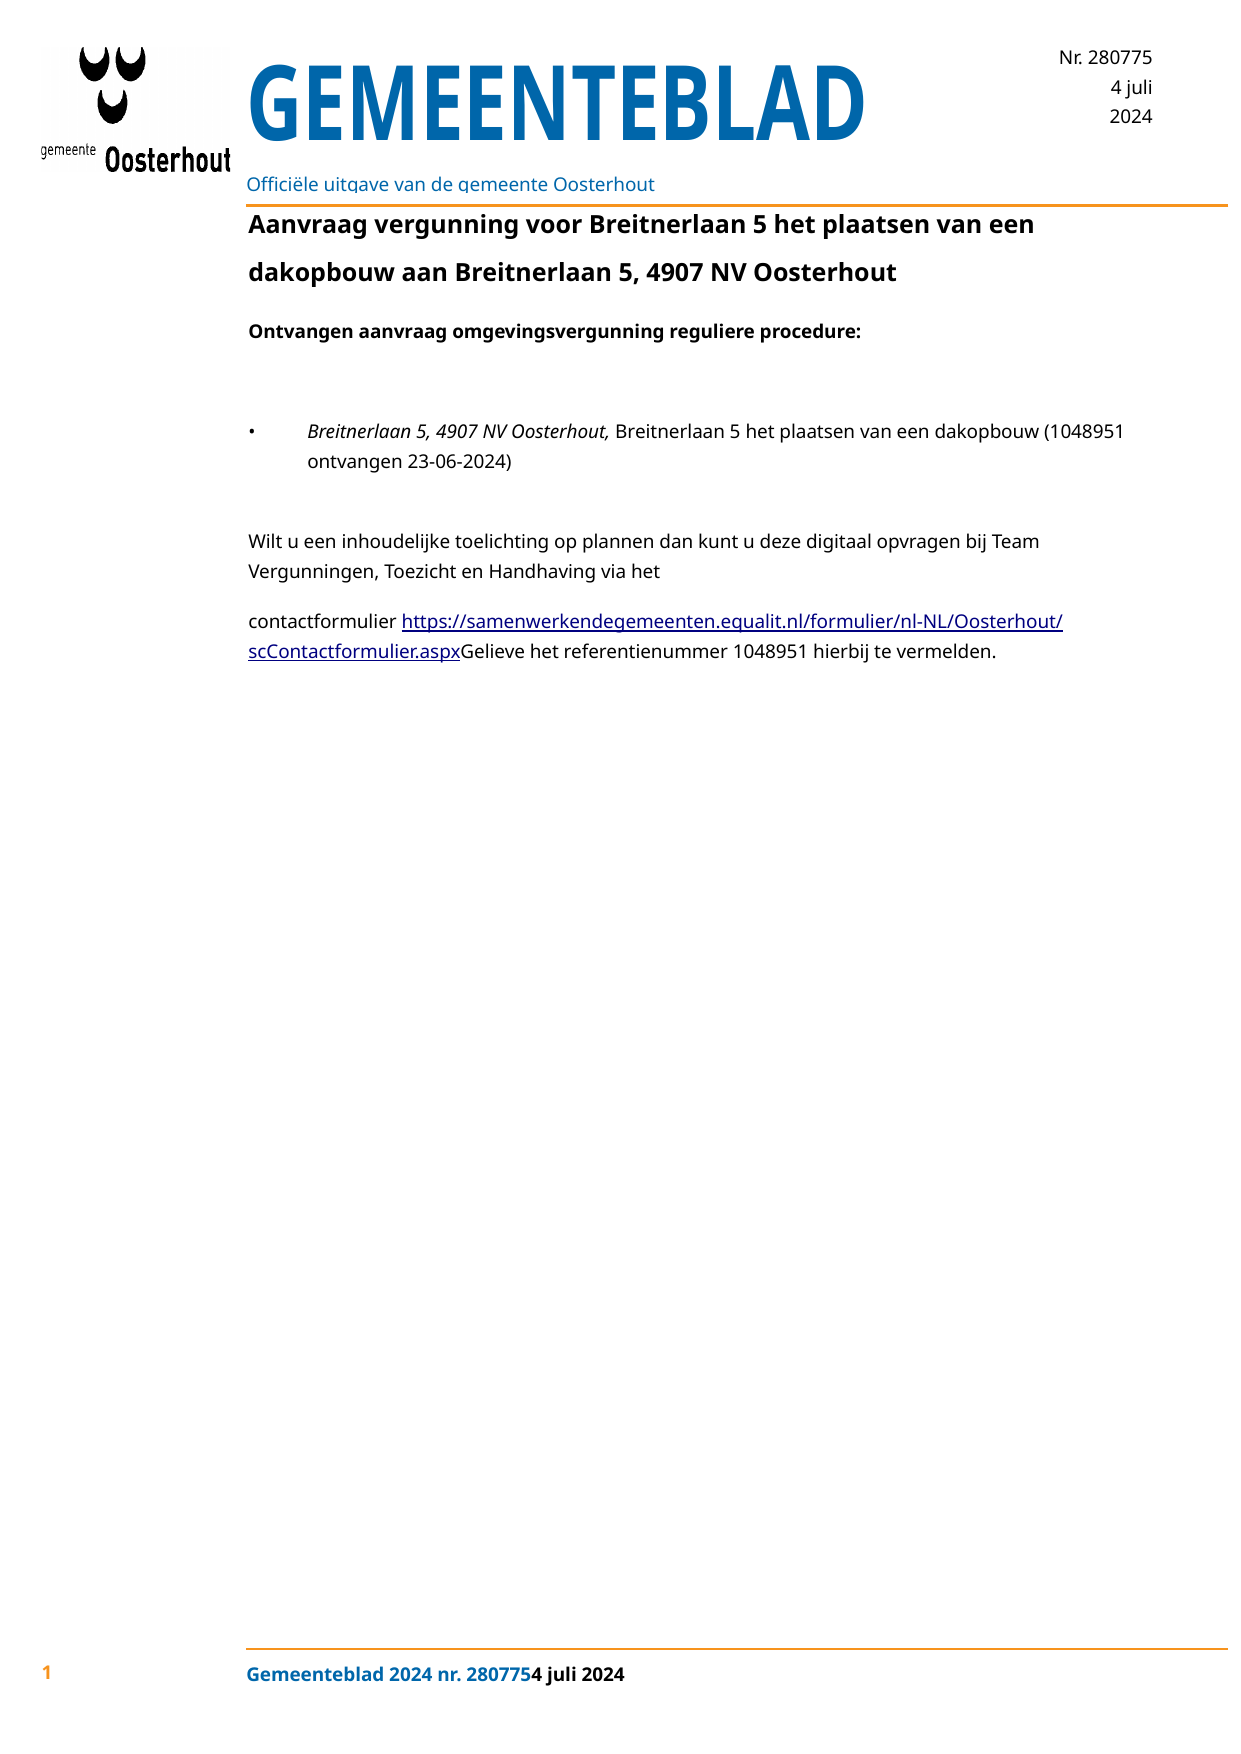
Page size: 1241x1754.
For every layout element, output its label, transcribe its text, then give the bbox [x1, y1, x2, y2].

text Aanvraag vergunning voor Breitnerlaan 5 het plaatsen van een dakopbouw aan Breitnerlaan 5, 4907 NV Oosterhout [248, 207, 1152, 288]
list Breitnerlaan 5, 4907 NV Oosterhout, Breitnerlaan 5 het plaatsen van een dakopbouw (1048951 ontvangen 23-06-2024) [248, 419, 1152, 474]
picture [41, 47, 231, 172]
text Wilt u een inhoudelijke toelichting op plannen dan kunt u deze digitaal opvragen bij Team Vergunningen, Toezicht en Handhaving via het [248, 528, 1152, 584]
text Ontvangen aanvraag omgevingsvergunning reguliere procedure: [248, 318, 1152, 344]
text contactformulier https://samenwerkendegemeenten.equalit.nl/formulier/nl-NL/Oosterhout/scContactformulier.aspxGelieve het referentienummer 1048951 hierbij te vermelden. [248, 608, 1152, 664]
